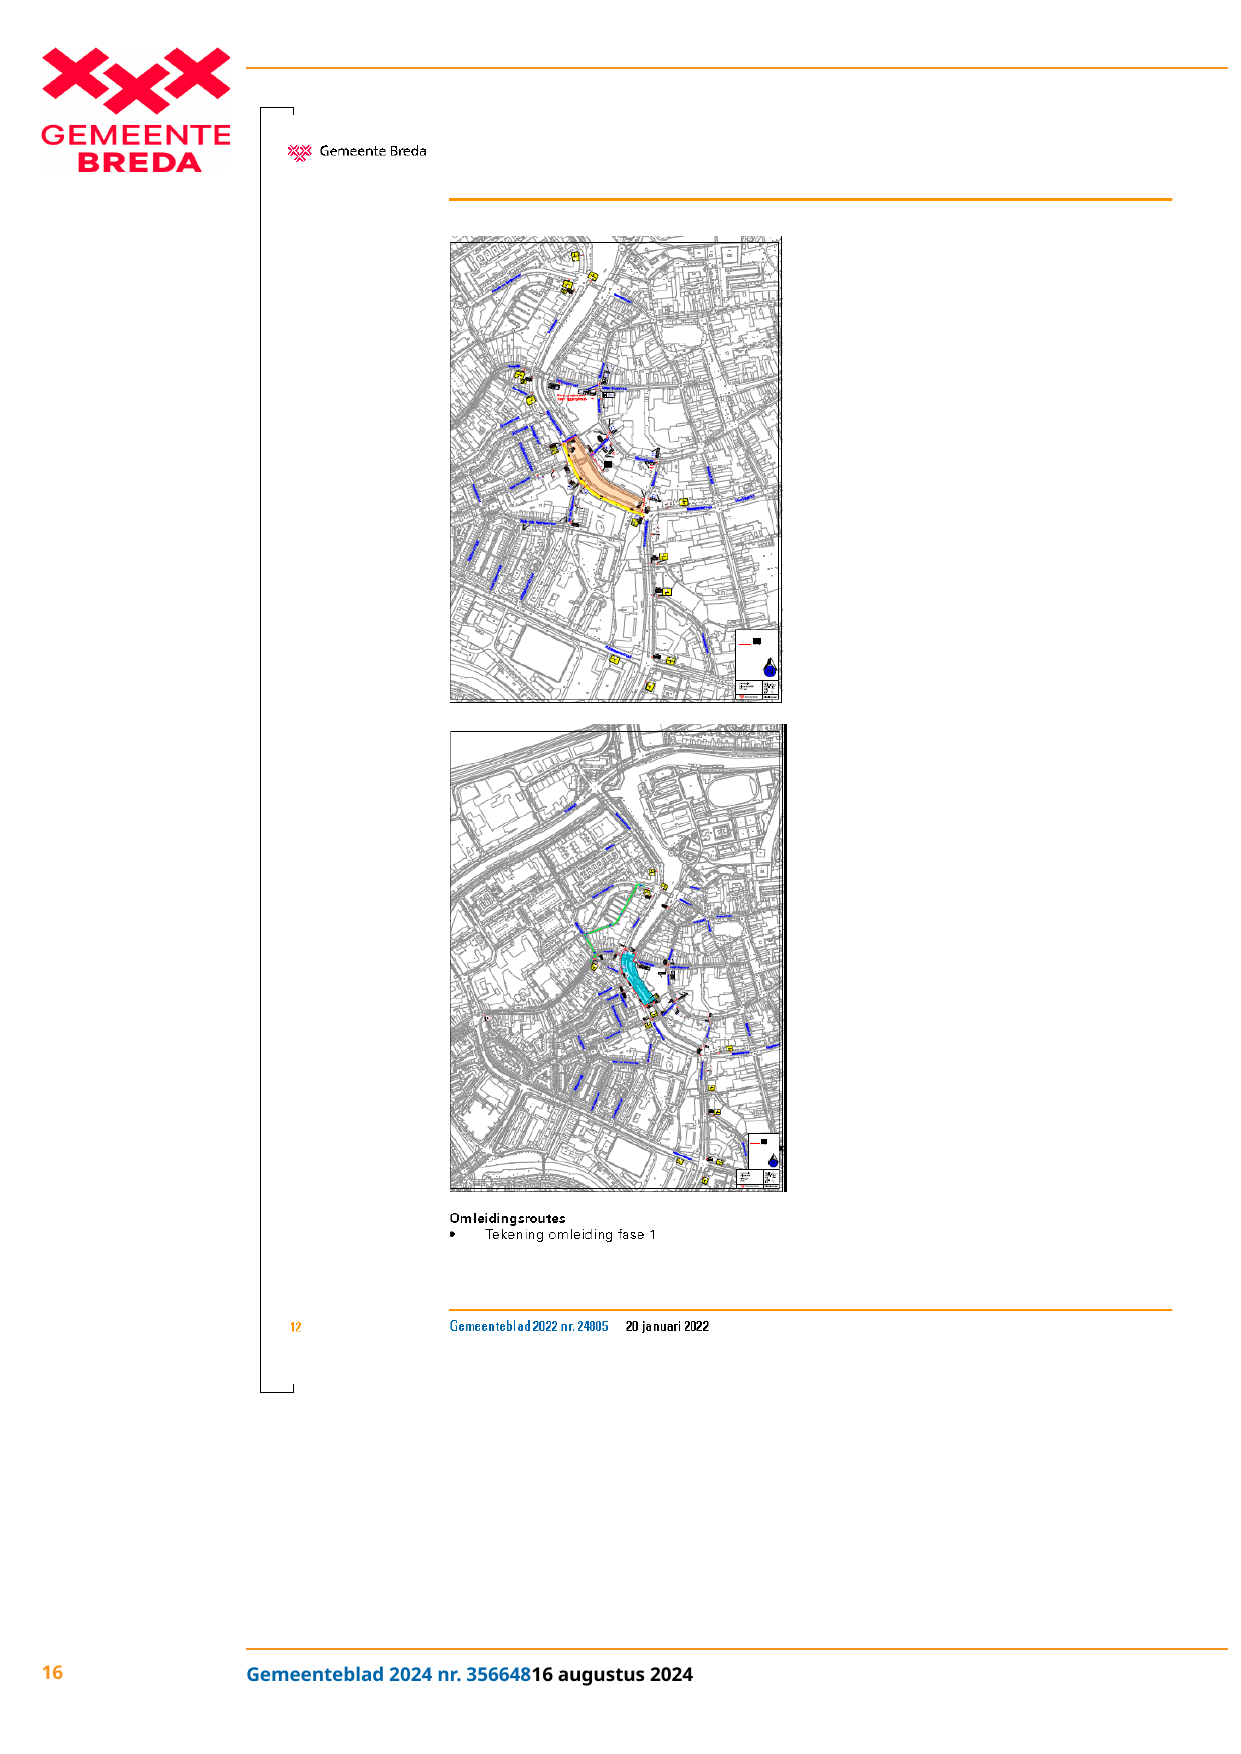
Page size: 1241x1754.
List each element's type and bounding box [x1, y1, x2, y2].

picture [268, 115, 1173, 1384]
picture [41, 47, 231, 172]
